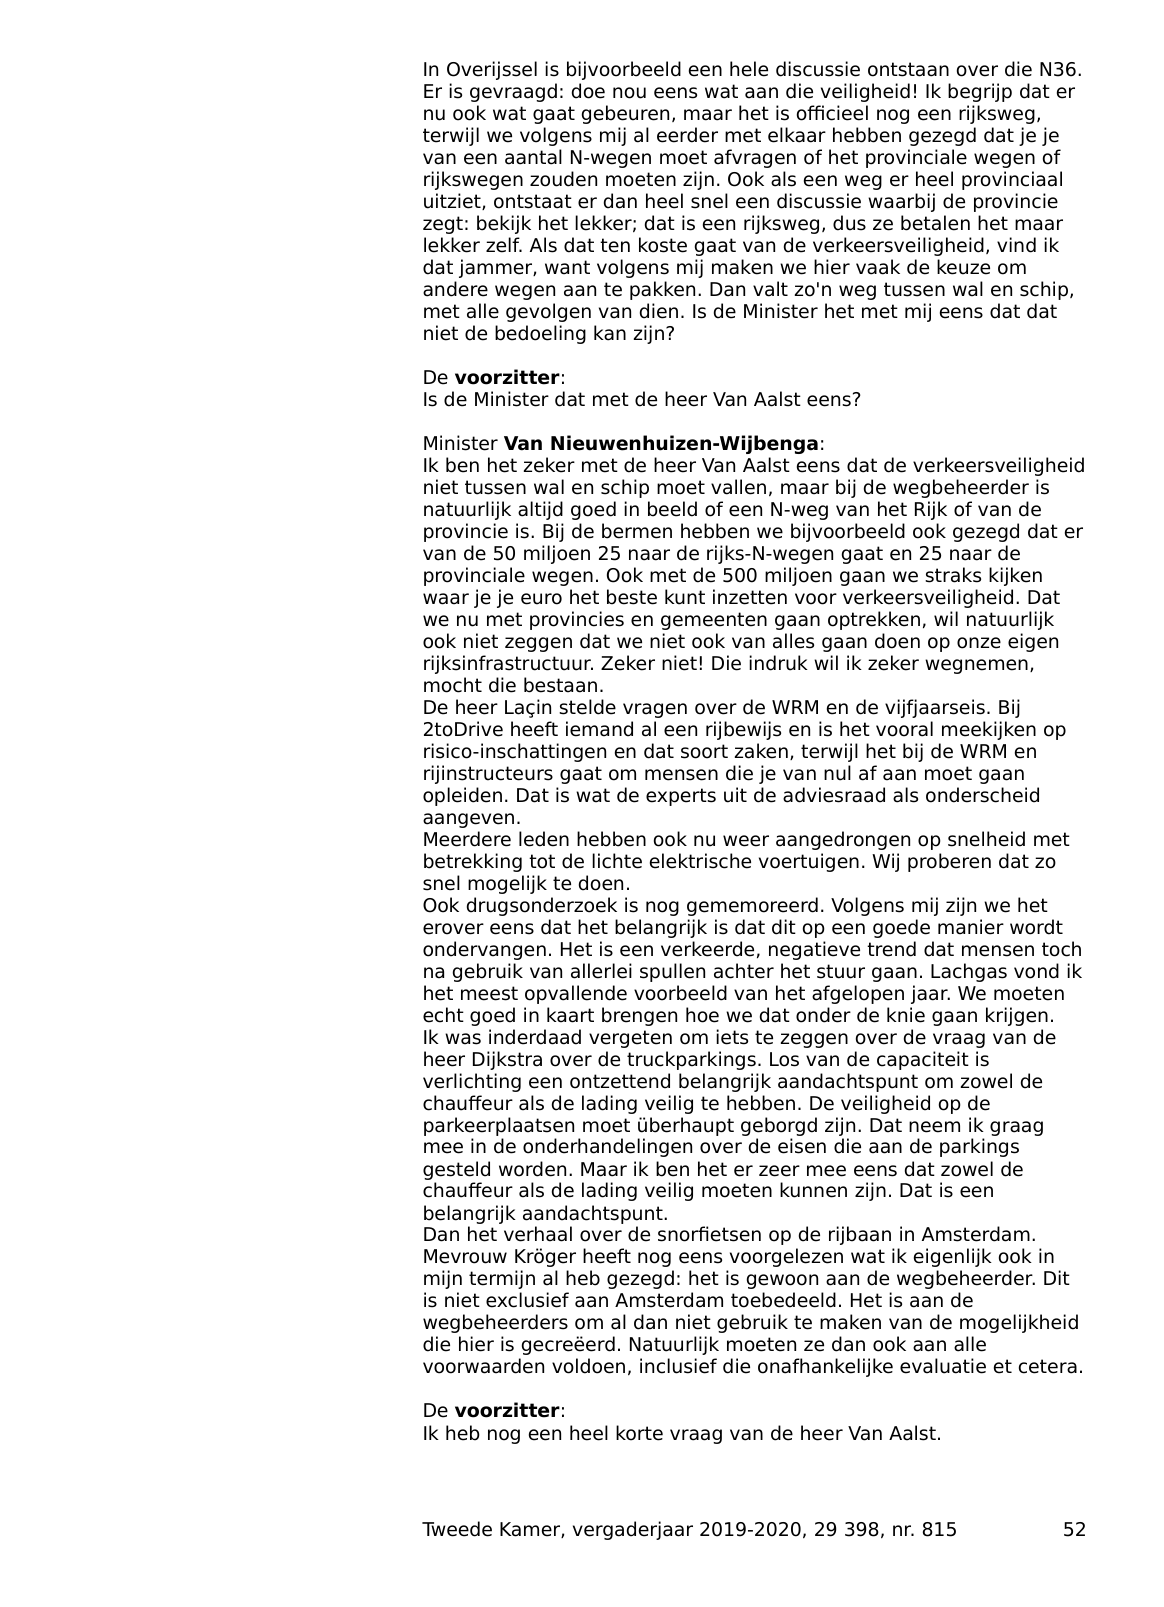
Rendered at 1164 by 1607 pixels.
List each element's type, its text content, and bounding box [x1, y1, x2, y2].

text In Overijssel is bijvoorbeeld een hele discussie ontstaan over die N36. Er is gevraagd: doe nou eens wat aan die veiligheid! Ik begrijp dat er nu ook wat gaat gebeuren, maar het is officieel nog een rijksweg, terwijl we volgens mij al eerder met elkaar hebben gezegd dat je je van een aantal N-wegen moet afvragen of het provinciale wegen of rijkswegen zouden moeten zijn. Ook als een weg er heel provinciaal uitziet, ontstaat er dan heel snel een discussie waarbij de provincie zegt: bekijk het lekker; dat is een rijksweg, dus ze betalen het maar lekker zelf. Als dat ten koste gaat van de verkeersveiligheid, vind ik dat jammer, want volgens mij maken we hier vaak de keuze om andere wegen aan te pakken. Dan valt zo'n weg tussen wal en schip, met alle gevolgen van dien. Is de Minister het met mij eens dat dat niet de bedoeling kan zijn? [422, 59, 1087, 345]
text De voorzitter: [422, 1400, 1087, 1422]
text Ik was inderdaad vergeten om iets te zeggen over de vraag van de heer Dijkstra over de truckparkings. Los van de capaciteit is verlichting een ontzettend belangrijk aandachtspunt om zowel de chauffeur als de lading veilig te hebben. De veiligheid op de parkeerplaatsen moet überhaupt geborgd zijn. Dat neem ik graag mee in de onderhandelingen over de eisen die aan de parkings gesteld worden. Maar ik ben het er zeer mee eens dat zowel de chauffeur als de lading veilig moeten kunnen zijn. Dat is een belangrijk aandachtspunt. [422, 1027, 1087, 1224]
text Minister Van Nieuwenhuizen-Wijbenga: [422, 433, 1087, 455]
text Ook drugsonderzoek is nog gememoreerd. Volgens mij zijn we het erover eens dat het belangrijk is dat dit op een goede manier wordt ondervangen. Het is een verkeerde, negatieve trend dat mensen toch na gebruik van allerlei spullen achter het stuur gaan. Lachgas vond ik het meest opvallende voorbeeld van het afgelopen jaar. We moeten echt goed in kaart brengen hoe we dat onder de knie gaan krijgen. [422, 895, 1087, 1027]
text Ik heb nog een heel korte vraag van de heer Van Aalst. [422, 1422, 1087, 1444]
text Ik ben het zeker met de heer Van Aalst eens dat de verkeersveiligheid niet tussen wal en schip moet vallen, maar bij de wegbeheerder is natuurlijk altijd goed in beeld of een N-weg van het Rijk of van de provincie is. Bij de bermen hebben we bijvoorbeeld ook gezegd dat er van de 50 miljoen 25 naar de rijks-N-wegen gaat en 25 naar de provinciale wegen. Ook met de 500 miljoen gaan we straks kijken waar je je euro het beste kunt inzetten voor verkeersveiligheid. Dat we nu met provincies en gemeenten gaan optrekken, wil natuurlijk ook niet zeggen dat we niet ook van alles gaan doen op onze eigen rijksinfrastructuur. Zeker niet! Die indruk wil ik zeker wegnemen, mocht die bestaan. [422, 455, 1087, 697]
text De heer Laçin stelde vragen over de WRM en de vijfjaarseis. Bij 2toDrive heeft iemand al een rijbewijs en is het vooral meekijken op risico-inschattingen en dat soort zaken, terwijl het bij de WRM en rijinstructeurs gaat om mensen die je van nul af aan moet gaan opleiden. Dat is wat de experts uit de adviesraad als onderscheid aangeven. [422, 697, 1087, 829]
text Meerdere leden hebben ook nu weer aangedrongen op snelheid met betrekking tot de lichte elektrische voertuigen. Wij proberen dat zo snel mogelijk te doen. [422, 829, 1087, 895]
text Is de Minister dat met de heer Van Aalst eens? [422, 389, 1087, 411]
text De voorzitter: [422, 367, 1087, 389]
text Dan het verhaal over de snorfietsen op de rijbaan in Amsterdam. Mevrouw Kröger heeft nog eens voorgelezen wat ik eigenlijk ook in mijn termijn al heb gezegd: het is gewoon aan de wegbeheerder. Dit is niet exclusief aan Amsterdam toebedeeld. Het is aan de wegbeheerders om al dan niet gebruik te maken van de mogelijkheid die hier is gecreëerd. Natuurlijk moeten ze dan ook aan alle voorwaarden voldoen, inclusief die onafhankelijke evaluatie et cetera. [422, 1224, 1087, 1378]
